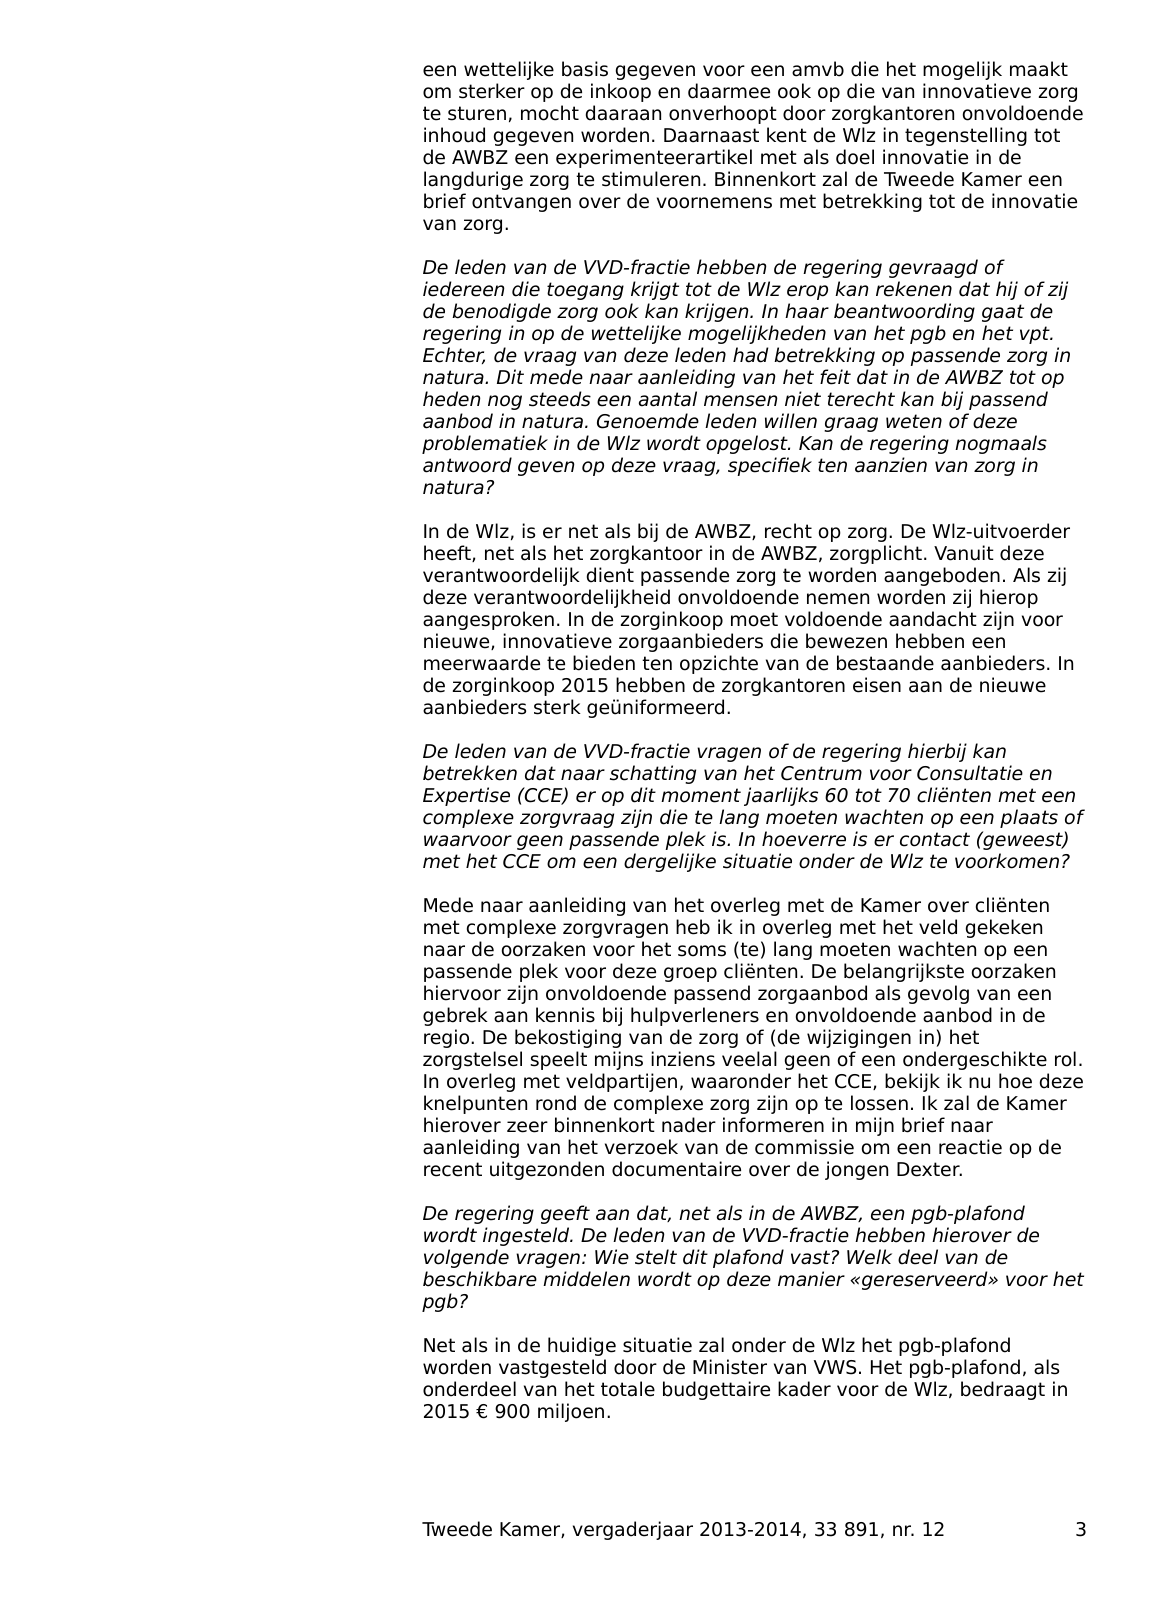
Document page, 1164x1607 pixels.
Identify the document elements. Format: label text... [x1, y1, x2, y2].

text De leden van de VVD-fractie hebben de regering gevraagd of iedereen die toegang krijgt tot de Wlz erop kan rekenen dat hij of zij de benodigde zorg ook kan krijgen. In haar beantwoording gaat de regering in op de wettelijke mogelijkheden van het pgb en het vpt. Echter, de vraag van deze leden had betrekking op passende zorg in natura. Dit mede naar aanleiding van het feit dat in de AWBZ tot op heden nog steeds een aantal mensen niet terecht kan bij passend aanbod in natura. Genoemde leden willen graag weten of deze problematiek in de Wlz wordt opgelost. Kan de regering nogmaals antwoord geven op deze vraag, specifiek ten aanzien van zorg in natura? [422, 257, 1087, 499]
text Net als in de huidige situatie zal onder de Wlz het pgb-plafond worden vastgesteld door de Minister van VWS. Het pgb-plafond, als onderdeel van het totale budgettaire kader voor de Wlz, bedraagt in 2015 € 900 miljoen. [422, 1335, 1087, 1423]
text De leden van de VVD-fractie vragen of de regering hierbij kan betrekken dat naar schatting van het Centrum voor Consultatie en Expertise (CCE) er op dit moment jaarlijks 60 tot 70 cliënten met een complexe zorgvraag zijn die te lang moeten wachten op een plaats of waarvoor geen passende plek is. In hoeverre is er contact (geweest) met het CCE om een dergelijke situatie onder de Wlz te voorkomen? [422, 741, 1087, 873]
text een wettelijke basis gegeven voor een amvb die het mogelijk maakt om sterker op de inkoop en daarmee ook op die van innovatieve zorg te sturen, mocht daaraan onverhoopt door zorgkantoren onvoldoende inhoud gegeven worden. Daarnaast kent de Wlz in tegenstelling tot de AWBZ een experimenteerartikel met als doel innovatie in de langdurige zorg te stimuleren. Binnenkort zal de Tweede Kamer een brief ontvangen over de voornemens met betrekking tot de innovatie van zorg. [422, 59, 1087, 235]
text Mede naar aanleiding van het overleg met de Kamer over cliënten met complexe zorgvragen heb ik in overleg met het veld gekeken naar de oorzaken voor het soms (te) lang moeten wachten op een passende plek voor deze groep cliënten. De belangrijkste oorzaken hiervoor zijn onvoldoende passend zorgaanbod als gevolg van een gebrek aan kennis bij hulpverleners en onvoldoende aanbod in de regio. De bekostiging van de zorg of (de wijzigingen in) het zorgstelsel speelt mijns inziens veelal geen of een ondergeschikte rol. In overleg met veldpartijen, waaronder het CCE, bekijk ik nu hoe deze knelpunten rond de complexe zorg zijn op te lossen. Ik zal de Kamer hierover zeer binnenkort nader informeren in mijn brief naar aanleiding van het verzoek van de commissie om een reactie op de recent uitgezonden documentaire over de jongen Dexter. [422, 895, 1087, 1181]
text In de Wlz, is er net als bij de AWBZ, recht op zorg. De Wlz-uitvoerder heeft, net als het zorgkantoor in de AWBZ, zorgplicht. Vanuit deze verantwoordelijk dient passende zorg te worden aangeboden. Als zij deze verantwoordelijkheid onvoldoende nemen worden zij hierop aangesproken. In de zorginkoop moet voldoende aandacht zijn voor nieuwe, innovatieve zorgaanbieders die bewezen hebben een meerwaarde te bieden ten opzichte van de bestaande aanbieders. In de zorginkoop 2015 hebben de zorgkantoren eisen aan de nieuwe aanbieders sterk geüniformeerd. [422, 521, 1087, 719]
text De regering geeft aan dat, net als in de AWBZ, een pgb-plafond wordt ingesteld. De leden van de VVD-fractie hebben hierover de volgende vragen: Wie stelt dit plafond vast? Welk deel van de beschikbare middelen wordt op deze manier «gereserveerd» voor het pgb? [422, 1203, 1087, 1313]
